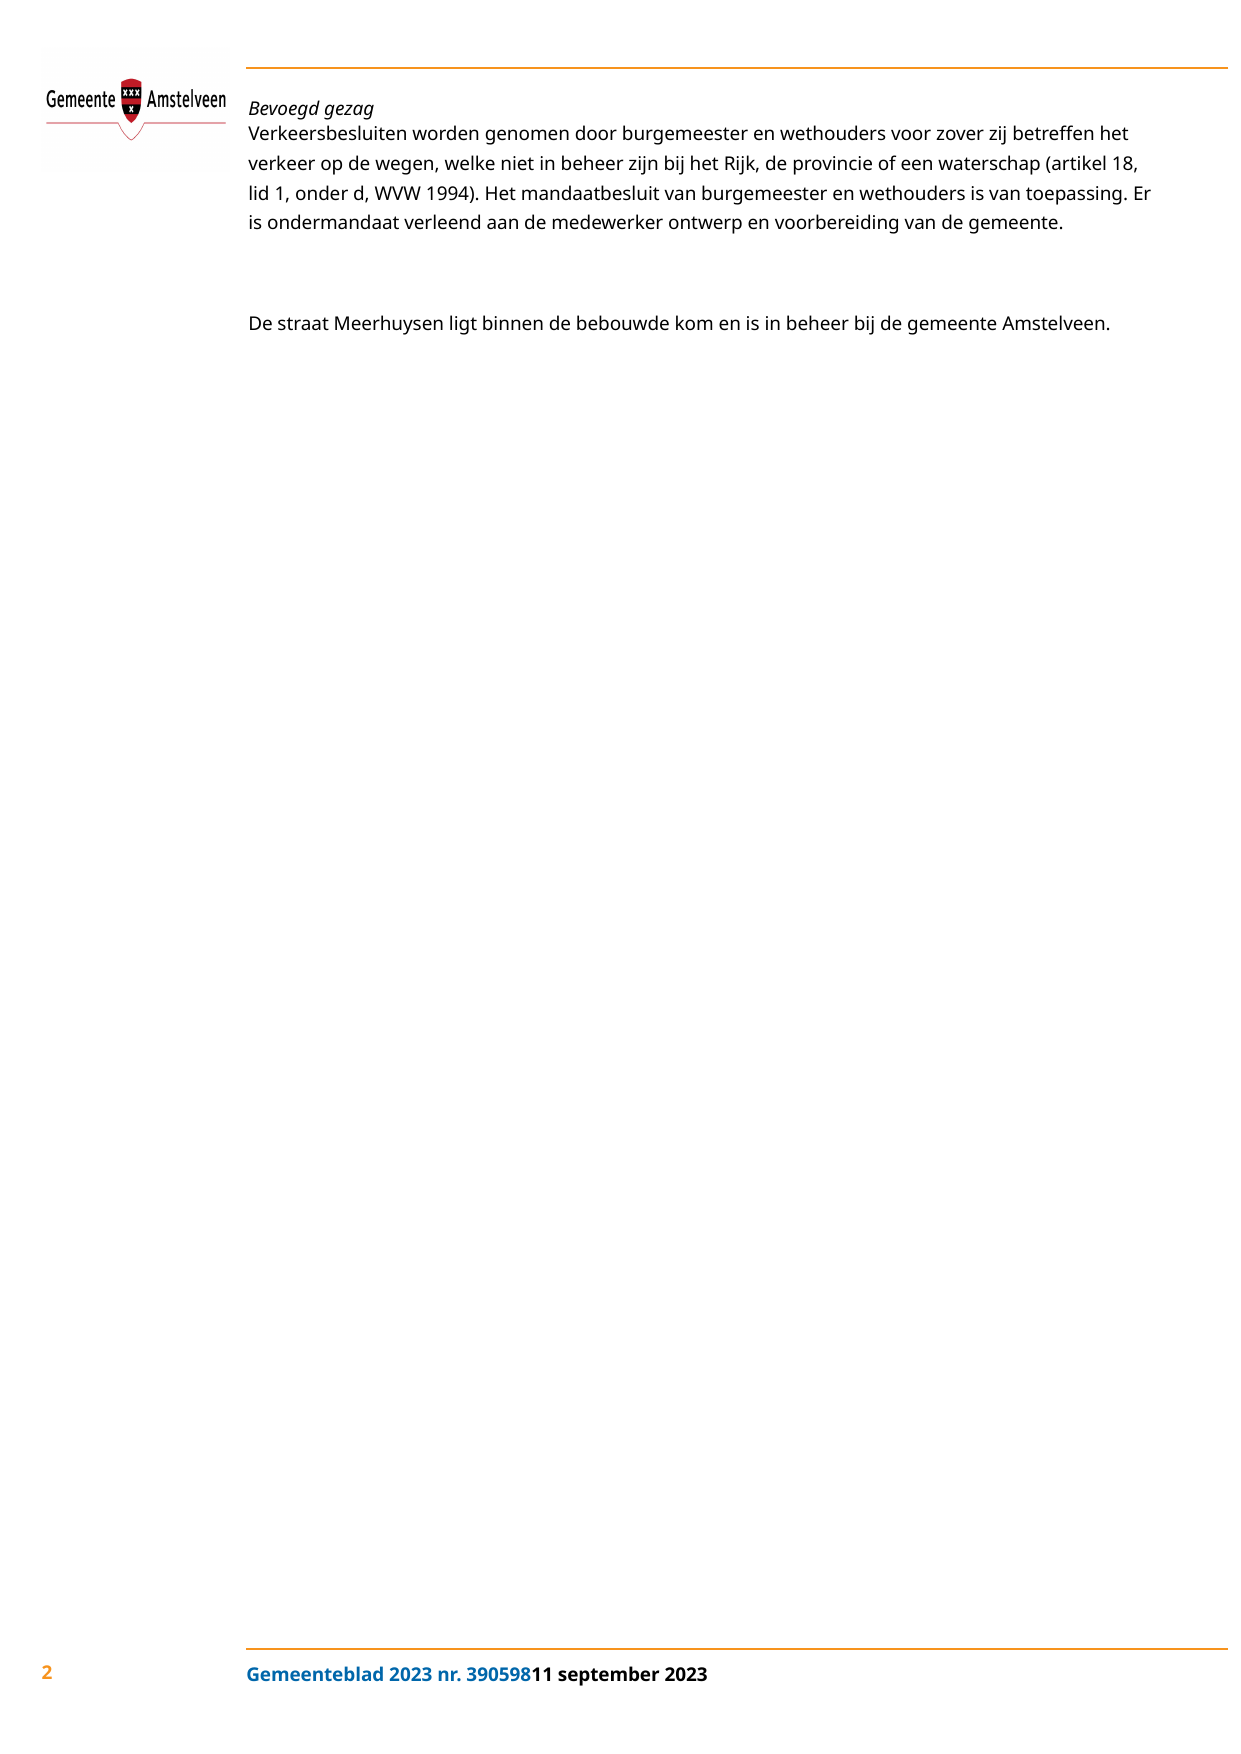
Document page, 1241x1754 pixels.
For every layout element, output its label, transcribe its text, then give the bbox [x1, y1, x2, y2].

text De straat Meerhuysen ligt binnen de bebouwde kom en is in beheer bij de gemeente Amstelveen. [248, 310, 1152, 336]
picture [41, 47, 231, 172]
text Bevoegd gezag [248, 95, 1152, 121]
text Verkeersbesluiten worden genomen door burgemeester en wethouders voor zover zij betreffen het verkeer op de wegen, welke niet in beheer zijn bij het Rijk, de provincie of een waterschap (artikel 18, lid 1, onder d, WVW 1994). Het mandaatbesluit van burgemeester en wethouders is van toepassing. Er is ondermandaat verleend aan de medewerker ontwerp en voorbereiding van de gemeente. [248, 121, 1152, 235]
